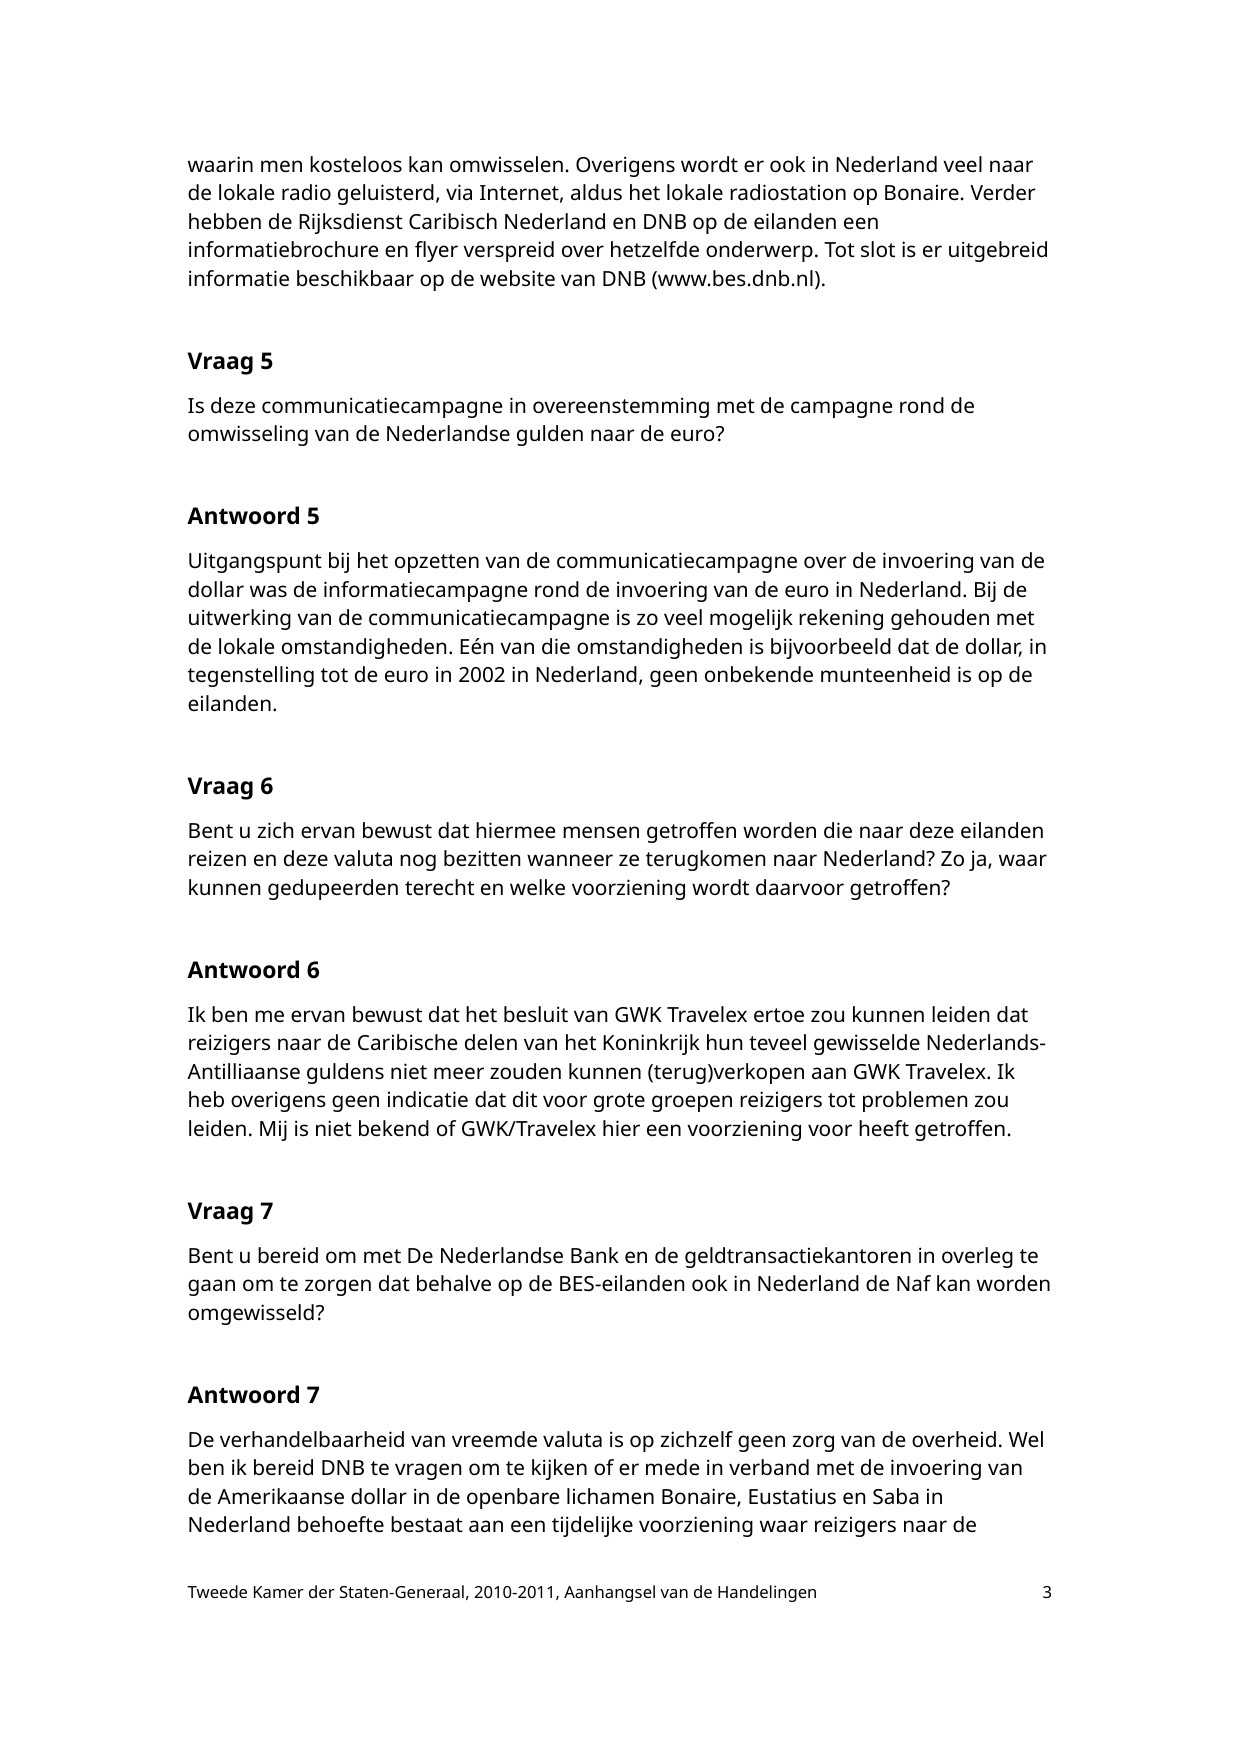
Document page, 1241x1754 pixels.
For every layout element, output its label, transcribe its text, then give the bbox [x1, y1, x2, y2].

subtitle Vraag 5 [187, 345, 1053, 376]
subtitle Antwoord 6 [187, 954, 1053, 985]
text De verhandelbaarheid van vreemde valuta is op zichzelf geen zorg van de overheid. Wel ben ik bereid DNB te vragen om te kijken of er mede in verband met de invoering van de Amerikaanse dollar in de openbare lichamen Bonaire, Eustatius en Saba in Nederland behoefte bestaat aan een tijdelijke voorziening waar reizigers naar de [187, 1425, 1053, 1539]
subtitle Antwoord 7 [187, 1379, 1053, 1410]
subtitle Antwoord 5 [187, 500, 1053, 532]
text waarin men kosteloos kan omwisselen. Overigens wordt er ook in Nederland veel naar de lokale radio geluisterd, via Internet, aldus het lokale radiostation op Bonaire. Verder hebben de Rijksdienst Caribisch Nederland en DNB op de eilanden een informatiebrochure en flyer verspreid over hetzelfde onderwerp. Tot slot is er uitgebreid informatie beschikbaar op de website van DNB (www.bes.dnb.nl). [187, 150, 1053, 292]
subtitle Vraag 6 [187, 770, 1053, 801]
text Is deze communicatiecampagne in overeenstemming met de campagne rond de omwisseling van de Nederlandse gulden naar de euro? [187, 391, 1053, 448]
subtitle Vraag 7 [187, 1195, 1053, 1226]
text Bent u zich ervan bewust dat hiermee mensen getroffen worden die naar deze eilanden reizen en deze valuta nog bezitten wanneer ze terugkomen naar Nederland? Zo ja, waar kunnen gedupeerden terecht en welke voorziening wordt daarvoor getroffen? [187, 816, 1053, 901]
text Uitgangspunt bij het opzetten van de communicatiecampagne over de invoering van de dollar was de informatiecampagne rond de invoering van de euro in Nederland. Bij de uitwerking van de communicatiecampagne is zo veel mogelijk rekening gehouden met de lokale omstandigheden. Eén van die omstandigheden is bijvoorbeeld dat de dollar, in tegenstelling tot de euro in 2002 in Nederland, geen onbekende munteenheid is op de eilanden. [187, 547, 1053, 717]
text Bent u bereid om met De Nederlandse Bank en de geldtransactiekantoren in overleg te gaan om te zorgen dat behalve op de BES-eilanden ook in Nederland de Naf kan worden omgewisseld? [187, 1241, 1053, 1326]
text Ik ben me ervan bewust dat het besluit van GWK Travelex ertoe zou kunnen leiden dat reizigers naar de Caribische delen van het Koninkrijk hun teveel gewisselde Nederlands-Antilliaanse guldens niet meer zouden kunnen (terug)verkopen aan GWK Travelex. Ik heb overigens geen indicatie dat dit voor grote groepen reizigers tot problemen zou leiden. Mij is niet bekend of GWK/Travelex hier een voorziening voor heeft getroffen. [187, 1000, 1053, 1142]
